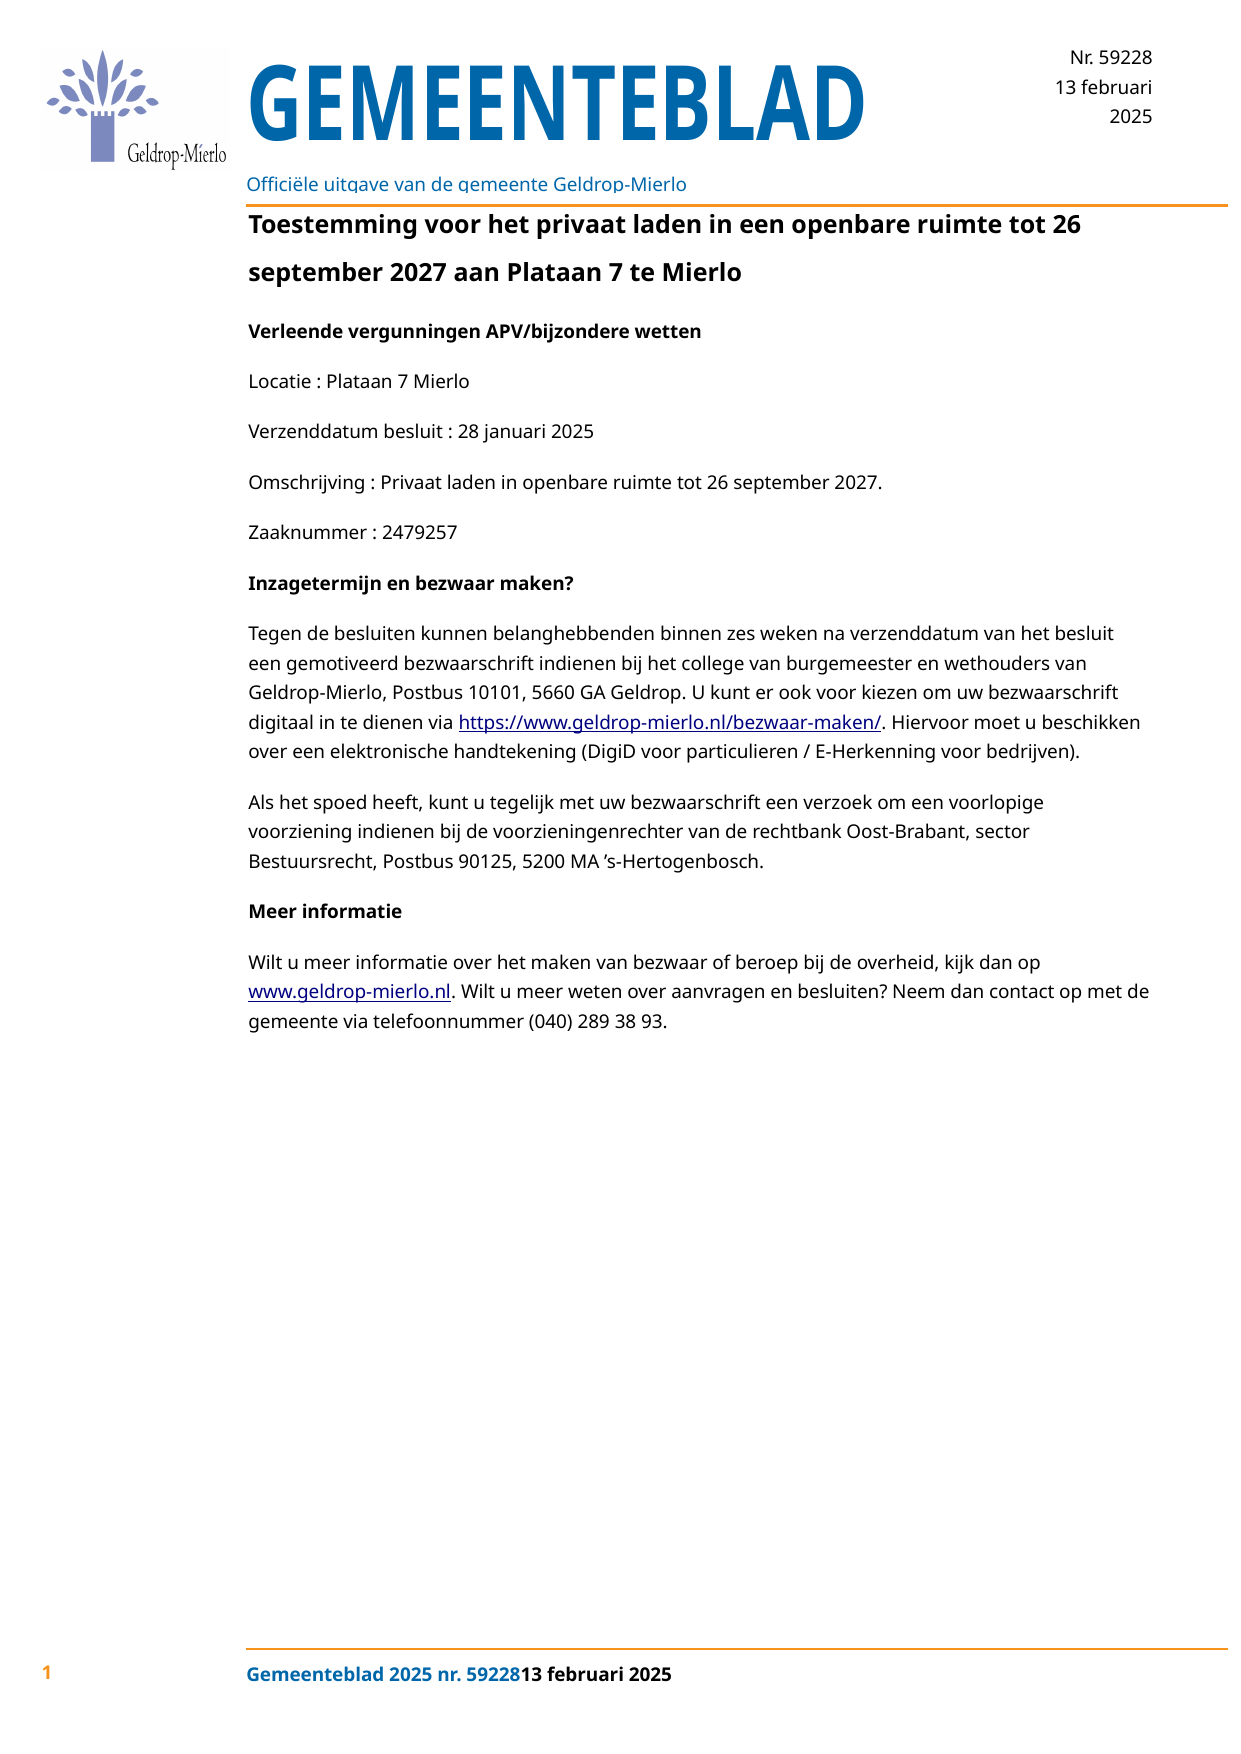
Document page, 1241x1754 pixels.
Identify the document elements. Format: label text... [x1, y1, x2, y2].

text Zaaknummer : 2479257 [248, 519, 1152, 545]
text Inzagetermijn en bezwaar maken? [248, 570, 1152, 596]
text Tegen de besluiten kunnen belanghebbenden binnen zes weken na verzenddatum van het besluit een gemotiveerd bezwaarschrift indienen bij het college van burgemeester en wethouders van Geldrop-Mierlo, Postbus 10101, 5660 GA Geldrop. U kunt er ook voor kiezen om uw bezwaarschrift digitaal in te dienen via https://www.geldrop-mierlo.nl/bezwaar-maken/. Hiervoor moet u beschikken over een elektronische handtekening (DigiD voor particulieren / E-Herkenning voor bedrijven). [248, 620, 1152, 764]
text Meer informatie [248, 899, 1152, 924]
text Wilt u meer informatie over het maken van bezwaar of beroep bij de overheid, kijk dan op www.geldrop-mierlo.nl. Wilt u meer weten over aanvragen en besluiten? Neem dan contact op met de gemeente via telefoonnummer (040) 289 38 93. [248, 949, 1152, 1034]
text Verleende vergunningen APV/bijzondere wetten [248, 318, 1152, 344]
text Omschrijving : Privaat laden in openbare ruimte tot 26 september 2027. [248, 469, 1152, 495]
text Verzenddatum besluit : 28 januari 2025 [248, 419, 1152, 444]
text Locatie : Plataan 7 Mierlo [248, 368, 1152, 394]
text Als het spoed heeft, kunt u tegelijk met uw bezwaarschrift een verzoek om een voorlopige voorziening indienen bij de voorzieningenrechter van de rechtbank Oost-Brabant, sector Bestuursrecht, Postbus 90125, 5200 MA ’s-Hertogenbosch. [248, 789, 1152, 874]
text Toestemming voor het privaat laden in een openbare ruimte tot 26 september 2027 aan Plataan 7 te Mierlo [248, 207, 1152, 288]
picture [41, 47, 231, 172]
